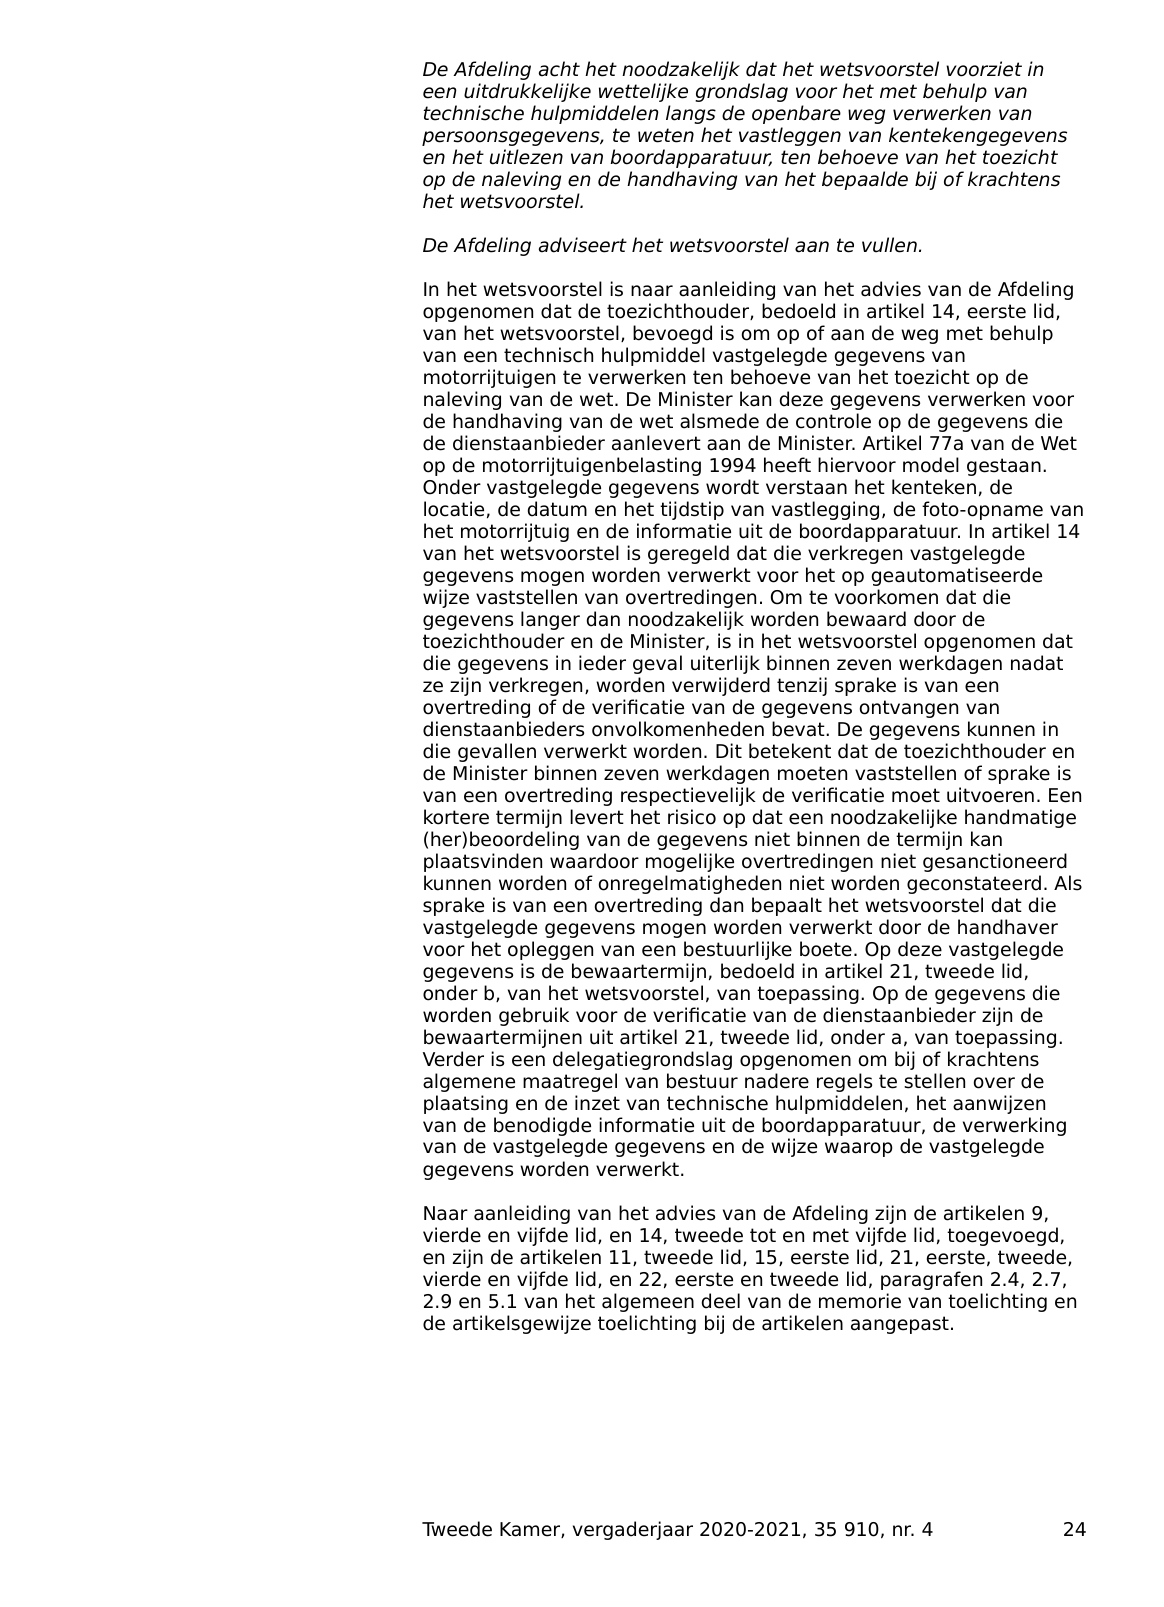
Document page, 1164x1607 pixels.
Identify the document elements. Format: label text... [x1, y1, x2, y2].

text Naar aanleiding van het advies van de Afdeling zijn de artikelen 9, vierde en vijfde lid, en 14, tweede tot en met vijfde lid, toegevoegd, en zijn de artikelen 11, tweede lid, 15, eerste lid, 21, eerste, tweede, vierde en vijfde lid, en 22, eerste en tweede lid, paragrafen 2.4, 2.7, 2.9 en 5.1 van het algemeen deel van de memorie van toelichting en de artikelsgewijze toelichting bij de artikelen aangepast. [422, 1203, 1087, 1334]
text De Afdeling acht het noodzakelijk dat het wetsvoorstel voorziet in een uitdrukkelijke wettelijke grondslag voor het met behulp van technische hulpmiddelen langs de openbare weg verwerken van persoonsgegevens, te weten het vastleggen van kentekengegevens en het uitlezen van boordapparatuur, ten behoeve van het toezicht op de naleving en de handhaving van het bepaalde bij of krachtens het wetsvoorstel. [422, 59, 1087, 213]
text De Afdeling adviseert het wetsvoorstel aan te vullen. [422, 235, 1087, 257]
text In het wetsvoorstel is naar aanleiding van het advies van de Afdeling opgenomen dat de toezichthouder, bedoeld in artikel 14, eerste lid, van het wetsvoorstel, bevoegd is om op of aan de weg met behulp van een technisch hulpmiddel vastgelegde gegevens van motorrijtuigen te verwerken ten behoeve van het toezicht op de naleving van de wet. De Minister kan deze gegevens verwerken voor de handhaving van de wet alsmede de controle op de gegevens die de dienstaanbieder aanlevert aan de Minister. Artikel 77a van de Wet op de motorrijtuigenbelasting 1994 heeft hiervoor model gestaan. Onder vastgelegde gegevens wordt verstaan het kenteken, de locatie, de datum en het tijdstip van vastlegging, de foto-opname van het motorrijtuig en de informatie uit de boordapparatuur. In artikel 14 van het wetsvoorstel is geregeld dat die verkregen vastgelegde gegevens mogen worden verwerkt voor het op geautomatiseerde wijze vaststellen van overtredingen. Om te voorkomen dat die gegevens langer dan noodzakelijk worden bewaard door de toezichthouder en de Minister, is in het wetsvoorstel opgenomen dat die gegevens in ieder geval uiterlijk binnen zeven werkdagen nadat ze zijn verkregen, worden verwijderd tenzij sprake is van een overtreding of de verificatie van de gegevens ontvangen van dienstaanbieders onvolkomenheden bevat. De gegevens kunnen in die gevallen verwerkt worden. Dit betekent dat de toezichthouder en de Minister binnen zeven werkdagen moeten vaststellen of sprake is van een overtreding respectievelijk de verificatie moet uitvoeren. Een kortere termijn levert het risico op dat een noodzakelijke handmatige (her)beoordeling van de gegevens niet binnen de termijn kan plaatsvinden waardoor mogelijke overtredingen niet gesanctioneerd kunnen worden of onregelmatigheden niet worden geconstateerd. Als sprake is van een overtreding dan bepaalt het wetsvoorstel dat die vastgelegde gegevens mogen worden verwerkt door de handhaver voor het opleggen van een bestuurlijke boete. Op deze vastgelegde gegevens is de bewaartermijn, bedoeld in artikel 21, tweede lid, onder b, van het wetsvoorstel, van toepassing. Op de gegevens die worden gebruik voor de verificatie van de dienstaanbieder zijn de bewaartermijnen uit artikel 21, tweede lid, onder a, van toepassing. Verder is een delegatiegrondslag opgenomen om bij of krachtens algemene maatregel van bestuur nadere regels te stellen over de plaatsing en de inzet van technische hulpmiddelen, het aanwijzen van de benodigde informatie uit de boordapparatuur, de verwerking van de vastgelegde gegevens en de wijze waarop de vastgelegde gegevens worden verwerkt. [422, 279, 1087, 1180]
